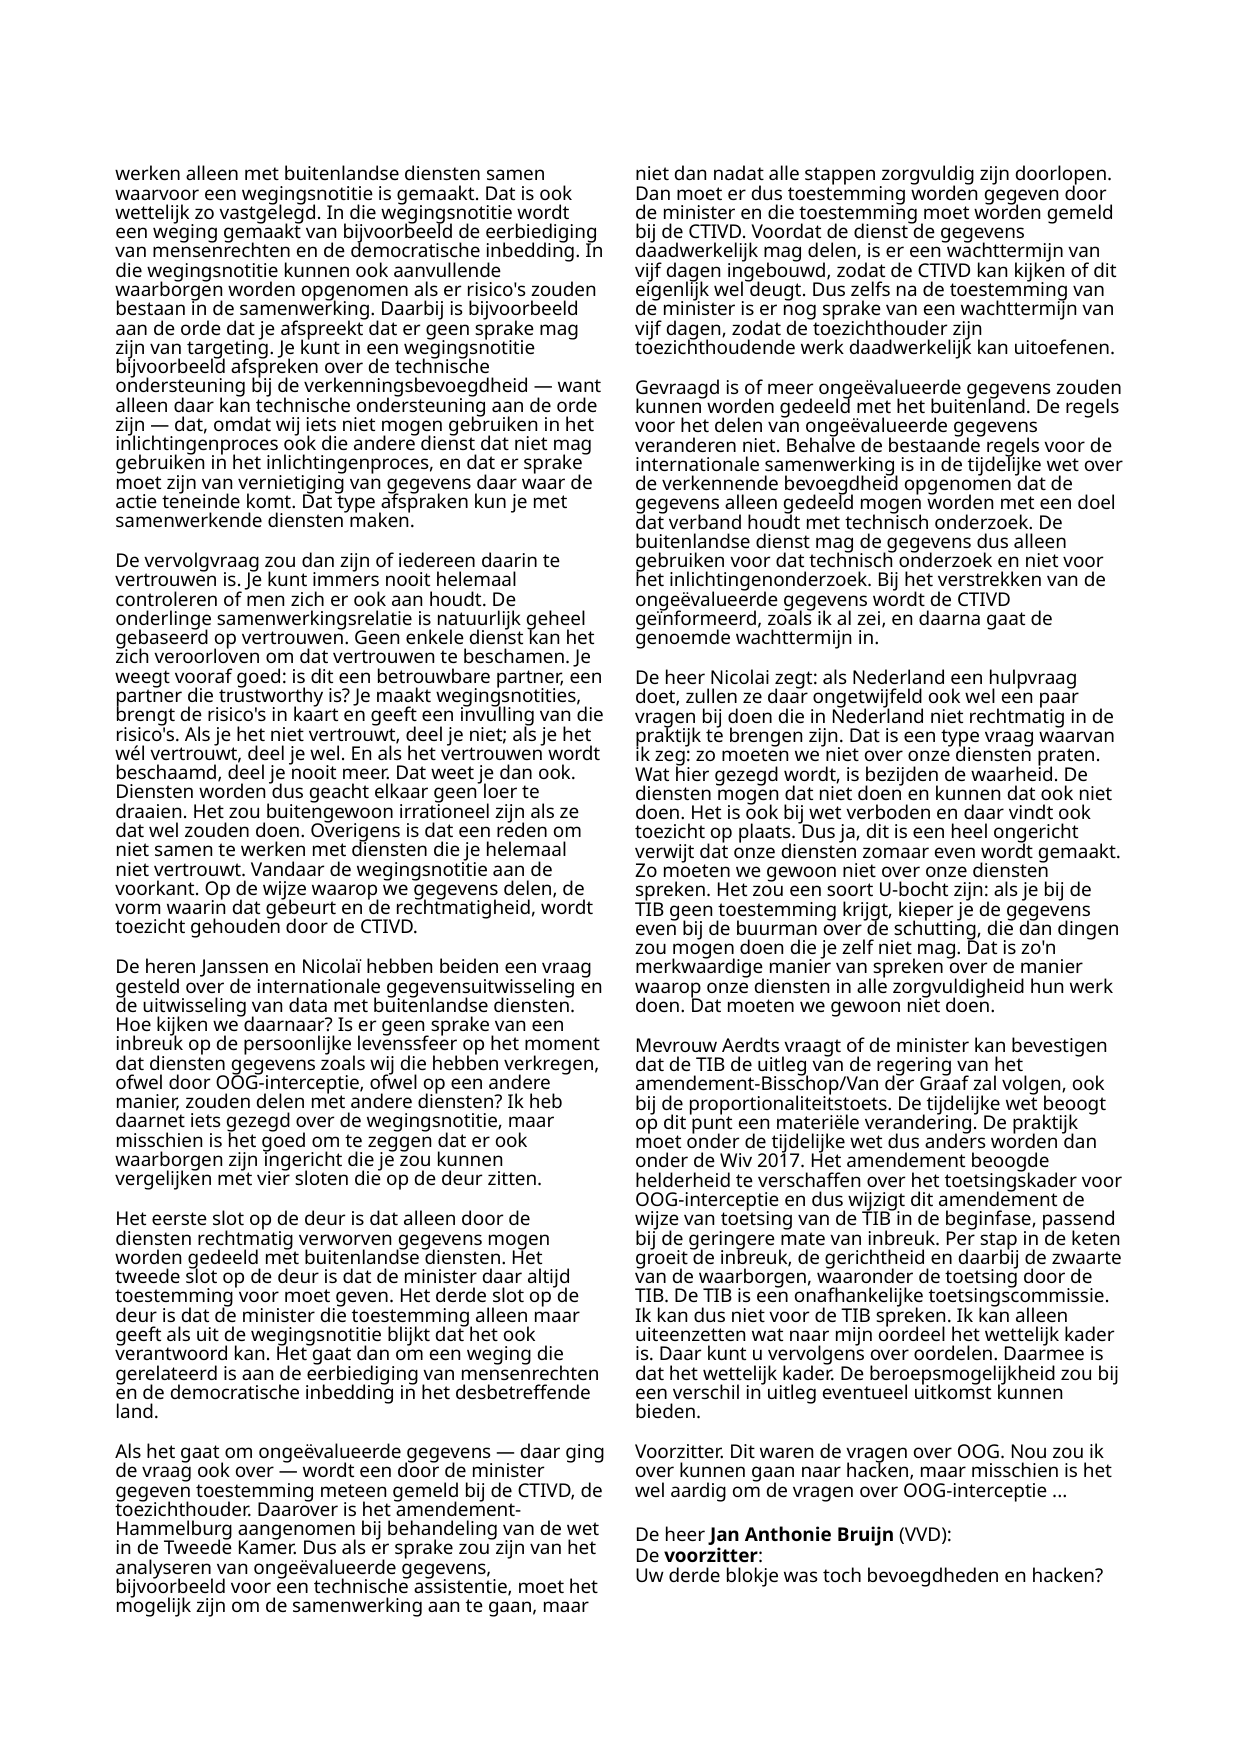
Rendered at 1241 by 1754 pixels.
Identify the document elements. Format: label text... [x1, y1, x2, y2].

text De heer Jan Anthonie Bruijn (VVD): [635, 1522, 1125, 1547]
text werken alleen met buitenlandse diensten samen waarvoor een wegingsnotitie is gemaakt. Dat is ook wettelijk zo vastgelegd. In die wegingsnotitie wordt een weging gemaakt van bijvoorbeeld de eerbiediging van mensenrechten en de democratische inbedding. In die wegingsnotitie kunnen ook aanvullende waarborgen worden opgenomen als er risico's zouden bestaan in de samenwerking. Daarbij is bijvoorbeeld aan de orde dat je afspreekt dat er geen sprake mag zijn van targeting. Je kunt in een wegingsnotitie bijvoorbeeld afspreken over de technische ondersteuning bij de verkenningsbevoegdheid — want alleen daar kan technische ondersteuning aan de orde zijn — dat, omdat wij iets niet mogen gebruiken in het inlichtingenproces ook die andere dienst dat niet mag gebruiken in het inlichtingenproces, en dat er sprake moet zijn van vernietiging van gegevens daar waar de actie teneinde komt. Dat type afspraken kun je met samenwerkende diensten maken. [115, 165, 605, 531]
text De voorzitter: [635, 1547, 1125, 1567]
text De vervolgvraag zou dan zijn of iedereen daarin te vertrouwen is. Je kunt immers nooit helemaal controleren of men zich er ook aan houdt. De onderlinge samenwerkingsrelatie is natuurlijk geheel gebaseerd op vertrouwen. Geen enkele dienst kan het zich veroorloven om dat vertrouwen te beschamen. Je weegt vooraf goed: is dit een betrouwbare partner, een partner die trustworthy is? Je maakt wegingsnotities, brengt de risico's in kaart en geeft een invulling van die risico's. Als je het niet vertrouwt, deel je niet; als je het wél vertrouwt, deel je wel. En als het vertrouwen wordt beschaamd, deel je nooit meer. Dat weet je dan ook. Diensten worden dus geacht elkaar geen loer te draaien. Het zou buitengewoon irrationeel zijn als ze dat wel zouden doen. Overigens is dat een reden om niet samen te werken met diensten die je helemaal niet vertrouwt. Vandaar de wegingsnotitie aan de voorkant. Op de wijze waarop we gegevens delen, de vorm waarin dat gebeurt en de rechtmatigheid, wordt toezicht gehouden door de CTIVD. [115, 552, 605, 938]
text Gevraagd is of meer ongeëvalueerde gegevens zouden kunnen worden gedeeld met het buitenland. De regels voor het delen van ongeëvalueerde gegevens veranderen niet. Behalve de bestaande regels voor de internationale samenwerking is in de tijdelijke wet over de verkennende bevoegdheid opgenomen dat de gegevens alleen gedeeld mogen worden met een doel dat verband houdt met technisch onderzoek. De buitenlandse dienst mag de gegevens dus alleen gebruiken voor dat technisch onderzoek en niet voor het inlichtingenonderzoek. Bij het verstrekken van de ongeëvalueerde gegevens wordt de CTIVD geïnformeerd, zoals ik al zei, en daarna gaat de genoemde wachttermijn in. [635, 379, 1125, 648]
text Mevrouw Aerdts vraagt of de minister kan bevestigen dat de TIB de uitleg van de regering van het amendement-Bisschop/Van der Graaf zal volgen, ook bij de proportionaliteitstoets. De tijdelijke wet beoogt op dit punt een materiële verandering. De praktijk moet onder de tijdelijke wet dus anders worden dan onder de Wiv 2017. Het amendement beoogde helderheid te verschaffen over het toetsingskader voor OOG-interceptie en dus wijzigt dit amendement de wijze van toetsing van de TIB in de beginfase, passend bij de geringere mate van inbreuk. Per stap in de keten groeit de inbreuk, de gerichtheid en daarbij de zwaarte van de waarborgen, waaronder de toetsing door de TIB. De TIB is een onafhankelijke toetsingscommissie. Ik kan dus niet voor de TIB spreken. Ik kan alleen uiteenzetten wat naar mijn oordeel het wettelijk kader is. Daar kunt u vervolgens over oordelen. Daarmee is dat het wettelijk kader. De beroepsmogelijkheid zou bij een verschil in uitleg eventueel uitkomst kunnen bieden. [635, 1037, 1125, 1422]
text De heer Nicolai zegt: als Nederland een hulpvraag doet, zullen ze daar ongetwijfeld ook wel een paar vragen bij doen die in Nederland niet rechtmatig in de praktijk te brengen zijn. Dat is een type vraag waarvan ik zeg: zo moeten we niet over onze diensten praten. Wat hier gezegd wordt, is bezijden de waarheid. De diensten mogen dat niet doen en kunnen dat ook niet doen. Het is ook bij wet verboden en daar vindt ook toezicht op plaats. Dus ja, dit is een heel ongericht verwijt dat onze diensten zomaar even wordt gemaakt. Zo moeten we gewoon niet over onze diensten spreken. Het zou een soort U-bocht zijn: als je bij de TIB geen toestemming krijgt, kieper je de gegevens even bij de buurman over de schutting, die dan dingen zou mogen doen die je zelf niet mag. Dat is zo'n merkwaardige manier van spreken over de manier waarop onze diensten in alle zorgvuldigheid hun werk doen. Dat moeten we gewoon niet doen. [635, 669, 1125, 1016]
text De heren Janssen en Nicolaï hebben beiden een vraag gesteld over de internationale gegevensuitwisseling en de uitwisseling van data met buitenlandse diensten. Hoe kijken we daarnaar? Is er geen sprake van een inbreuk op de persoonlijke levenssfeer op het moment dat diensten gegevens zoals wij die hebben verkregen, ofwel door OOG-interceptie, ofwel op een andere manier, zouden delen met andere diensten? Ik heb daarnet iets gezegd over de wegingsnotitie, maar misschien is het goed om te zeggen dat er ook waarborgen zijn ingericht die je zou kunnen vergelijken met vier sloten die op de deur zitten. [115, 958, 605, 1189]
text Voorzitter. Dit waren de vragen over OOG. Nou zou ik over kunnen gaan naar hacken, maar misschien is het wel aardig om de vragen over OOG-interceptie ... [635, 1443, 1125, 1501]
text Als het gaat om ongeëvalueerde gegevens — daar ging de vraag ook over — wordt een door de minister gegeven toestemming meteen gemeld bij de CTIVD, de toezichthouder. Daarover is het amendement-Hammelburg aangenomen bij behandeling van de wet in de Tweede Kamer. Dus als er sprake zou zijn van het analyseren van ongeëvalueerde gegevens, bijvoorbeeld voor een technische assistentie, moet het mogelijk zijn om de samenwerking aan te gaan, maar [115, 1443, 605, 1616]
text niet dan nadat alle stappen zorgvuldig zijn doorlopen. Dan moet er dus toestemming worden gegeven door de minister en die toestemming moet worden gemeld bij de CTIVD. Voordat de dienst de gegevens daadwerkelijk mag delen, is er een wachttermijn van vijf dagen ingebouwd, zodat de CTIVD kan kijken of dit eigenlijk wel deugt. Dus zelfs na de toestemming van de minister is er nog sprake van een wachttermijn van vijf dagen, zodat de toezichthouder zijn toezichthoudende werk daadwerkelijk kan uitoefenen. [635, 165, 1125, 358]
text Het eerste slot op de deur is dat alleen door de diensten rechtmatig verworven gegevens mogen worden gedeeld met buitenlandse diensten. Het tweede slot op de deur is dat de minister daar altijd toestemming voor moet geven. Het derde slot op de deur is dat de minister die toestemming alleen maar geeft als uit de wegingsnotitie blijkt dat het ook verantwoord kan. Het gaat dan om een weging die gerelateerd is aan de eerbiediging van mensenrechten en de democratische inbedding in het desbetreffende land. [115, 1210, 605, 1422]
text Uw derde blokje was toch bevoegdheden en hacken? [635, 1567, 1125, 1586]
